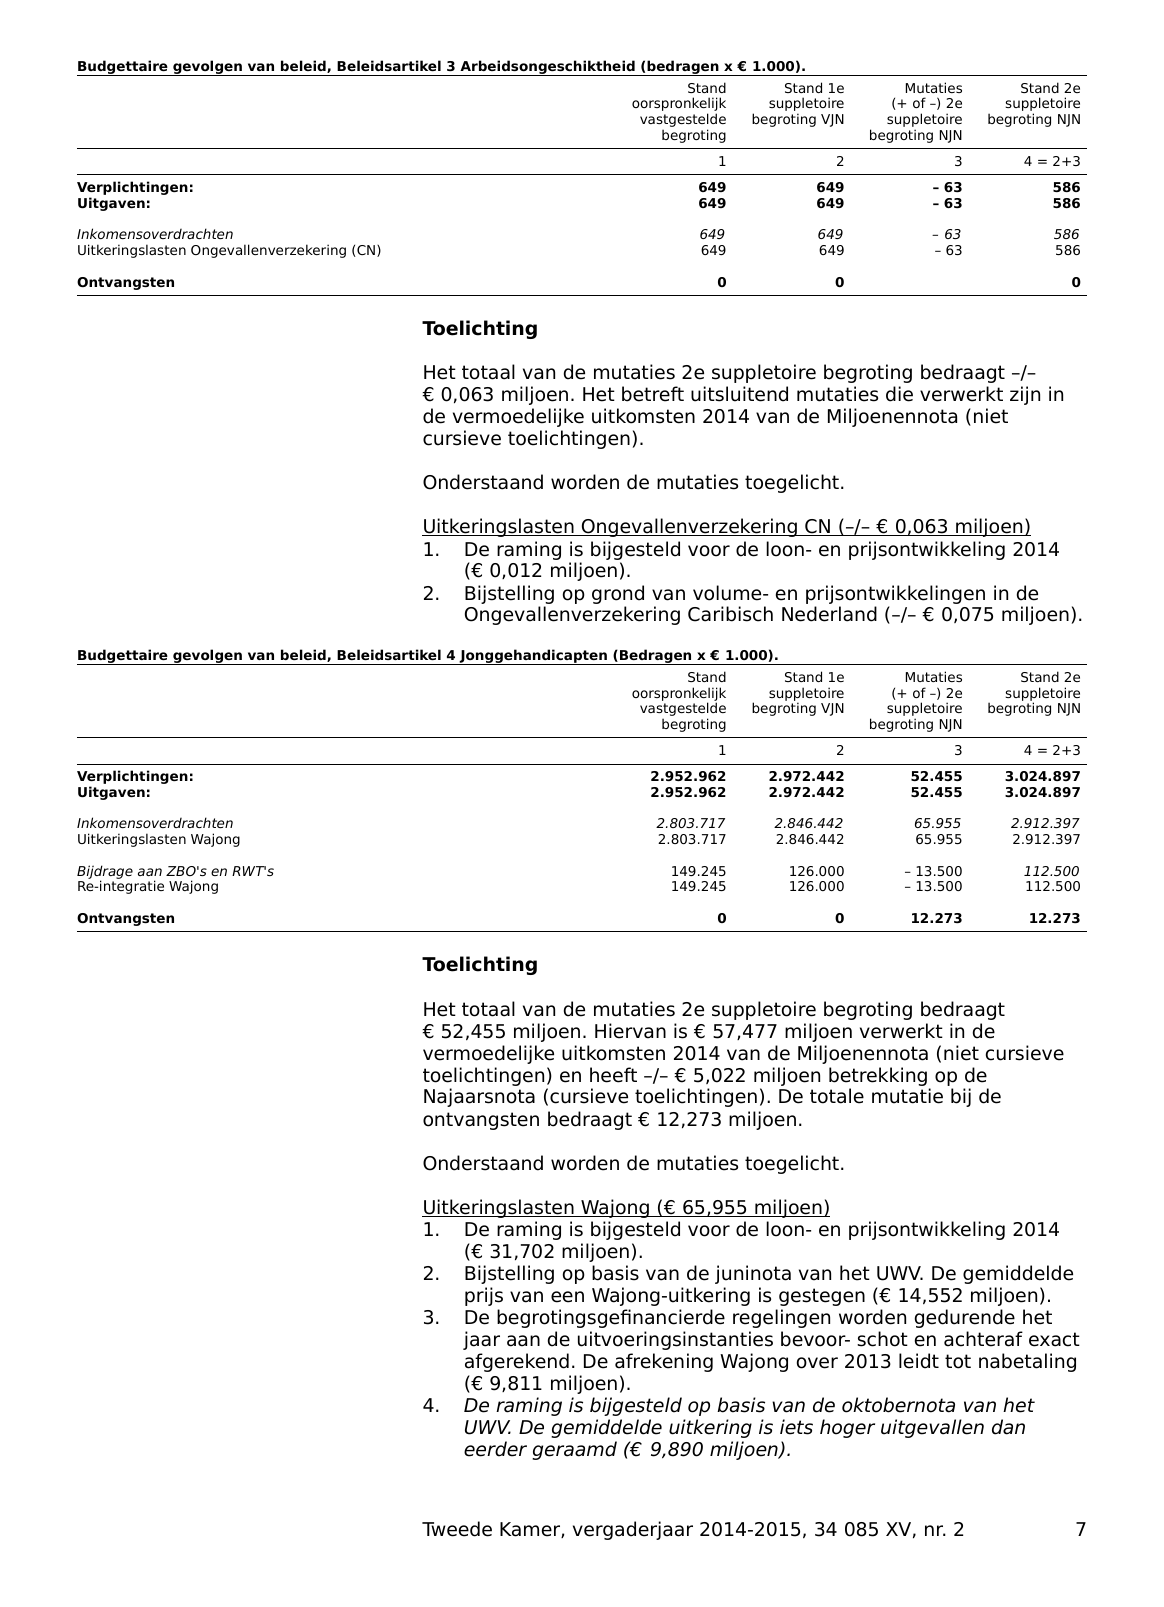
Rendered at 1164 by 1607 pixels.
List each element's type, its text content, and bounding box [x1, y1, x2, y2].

text 2. Bijstelling op basis van de juninota van het UWV. De gemiddelde prijs van een Wajong-uitkering is gestegen (€ 14,552 miljoen). [422, 1263, 1087, 1307]
table_cell [732, 259, 850, 274]
table_cell – 63 [850, 227, 968, 243]
table_cell [969, 848, 1087, 863]
table_cell 649 [614, 243, 732, 259]
table_cell [732, 895, 850, 911]
table_cell [850, 211, 968, 227]
table_cell 2.952.962 [614, 765, 732, 785]
table_cell 649 [614, 196, 732, 211]
table_cell Mutaties (+ of –) 2e suppletoire begroting NJN [850, 76, 968, 148]
table_cell [77, 801, 614, 816]
table_cell 586 [969, 175, 1087, 196]
table_cell – 13.500 [850, 879, 968, 895]
table_cell Uitgaven: [77, 785, 614, 801]
table_cell 586 [969, 196, 1087, 211]
table_cell 52.455 [850, 765, 968, 785]
table_cell 0 [732, 911, 850, 931]
table_cell [614, 211, 732, 227]
subtitle Toelichting [422, 954, 1087, 976]
table_cell 3 [850, 149, 968, 174]
table_cell – 13.500 [850, 864, 968, 879]
table_cell 649 [732, 243, 850, 259]
text 3. De begrotingsgefinancierde regelingen worden gedurende het jaar aan de uitvoeringsinstanties bevoor- schot en achteraf exact afgerekend. De afrekening Wajong over 2013 leidt tot nabetaling (€ 9,811 miljoen). [422, 1307, 1087, 1394]
text Onderstaand worden de mutaties toegelicht. [422, 1153, 1087, 1174]
table_cell [614, 259, 732, 274]
text Het totaal van de mutaties 2e suppletoire begroting bedraagt –/– € 0,063 miljoen. Het betreft uitsluitend mutaties die verwerkt zijn in de vermoedelijke uitkomsten 2014 van de Miljoenennota (niet cursieve toelichtingen). [422, 362, 1087, 450]
table_cell Stand 2e suppletoire begroting NJN [969, 76, 1087, 148]
table_cell [77, 211, 614, 227]
table_cell [77, 895, 614, 911]
table_cell 2.972.442 [732, 785, 850, 801]
table_cell 3.024.897 [969, 765, 1087, 785]
table_header Budgettaire gevolgen van beleid, Beleidsartikel 4 Jonggehandicapten (Bedragen x € 1.000). [77, 648, 1087, 664]
table_cell [732, 801, 850, 816]
table_cell Inkomensoverdrachten [77, 816, 614, 832]
table_cell [77, 848, 614, 863]
table_cell 2.952.962 [614, 785, 732, 801]
table_cell 3 [850, 738, 968, 763]
text 4. De raming is bijgesteld op basis van de oktobernota van het UWV. De gemiddelde uitkering is iets hoger uitgevallen dan eerder geraamd (€ 9,890 miljoen). [422, 1394, 1087, 1461]
table_cell 112.500 [969, 879, 1087, 895]
table_cell 649 [732, 196, 850, 211]
table_cell 126.000 [732, 864, 850, 879]
table_cell 649 [732, 175, 850, 196]
table_cell Stand 2e suppletoire begroting NJN [969, 665, 1087, 737]
table_cell 4 = 2+3 [969, 149, 1087, 174]
table_cell 0 [732, 274, 850, 295]
table_cell [969, 895, 1087, 911]
table_cell Re-integratie Wajong [77, 879, 614, 895]
table_cell 149.245 [614, 864, 732, 879]
table_header Budgettaire gevolgen van beleid, Beleidsartikel 3 Arbeidsongeschiktheid (bedragen x € 1.000). [77, 59, 1087, 75]
table_cell [614, 801, 732, 816]
table_cell 65.955 [850, 832, 968, 848]
text Het totaal van de mutaties 2e suppletoire begroting bedraagt € 52,455 miljoen. Hiervan is € 57,477 miljoen verwerkt in de vermoedelijke uitkomsten 2014 van de Miljoenennota (niet cursieve toelichtingen) en heeft –/– € 5,022 miljoen betrekking op de Najaarsnota (cursieve toelichtingen). De totale mutatie bij de ontvangsten bedraagt € 12,273 miljoen. [422, 998, 1087, 1130]
table_cell 2.803.717 [614, 816, 732, 832]
table_cell Uitgaven: [77, 196, 614, 211]
table_cell [614, 895, 732, 911]
table_cell 0 [614, 911, 732, 931]
table_cell [850, 259, 968, 274]
table_cell 649 [614, 175, 732, 196]
table_cell – 63 [850, 175, 968, 196]
table_cell 1 [614, 738, 732, 763]
table_cell 52.455 [850, 785, 968, 801]
table_cell Bijdrage aan ZBO's en RWT's [77, 864, 614, 879]
table_cell 1 [614, 149, 732, 174]
table_cell 2 [732, 149, 850, 174]
table_cell 2.846.442 [732, 816, 850, 832]
table_cell [77, 149, 614, 174]
subtitle Uitkeringslasten Wajong (€ 65,955 miljoen) [422, 1197, 1087, 1219]
table_cell Verplichtingen: [77, 175, 614, 196]
subtitle Toelichting [422, 318, 1087, 340]
text 1. De raming is bijgesteld voor de loon- en prijsontwikkeling 2014 (€ 31,702 miljoen). [422, 1219, 1087, 1263]
table_cell Ontvangsten [77, 274, 614, 295]
table_cell [850, 801, 968, 816]
table_cell Stand oorspronkelijk vastgestelde begroting [614, 665, 732, 737]
table_cell Mutaties (+ of –) 2e suppletoire begroting NJN [850, 665, 968, 737]
table_cell 4 = 2+3 [969, 738, 1087, 763]
table_cell Ontvangsten [77, 911, 614, 931]
text 1. De raming is bijgesteld voor de loon- en prijsontwikkeling 2014 (€ 0,012 miljoen). [422, 538, 1087, 582]
table_cell [614, 848, 732, 863]
table_cell 126.000 [732, 879, 850, 895]
table_cell 149.245 [614, 879, 732, 895]
table_cell 0 [969, 274, 1087, 295]
table_cell – 63 [850, 196, 968, 211]
table_cell 2 [732, 738, 850, 763]
table_cell – 63 [850, 243, 968, 259]
text Onderstaand worden de mutaties toegelicht. [422, 472, 1087, 494]
table_cell 2.972.442 [732, 765, 850, 785]
table_cell [850, 274, 968, 295]
table_cell 649 [732, 227, 850, 243]
table_cell [77, 259, 614, 274]
table_cell Stand 1e suppletoire begroting VJN [732, 76, 850, 148]
table_cell [77, 665, 614, 737]
table_cell 112.500 [969, 864, 1087, 879]
table_cell Uitkeringslasten Ongevallenverzekering (CN) [77, 243, 614, 259]
table_cell Inkomensoverdrachten [77, 227, 614, 243]
table_cell 586 [969, 243, 1087, 259]
table_cell 12.273 [850, 911, 968, 931]
table_cell [77, 738, 614, 763]
table_cell 3.024.897 [969, 785, 1087, 801]
table_cell 65.955 [850, 816, 968, 832]
table_cell 12.273 [969, 911, 1087, 931]
table_cell Verplichtingen: [77, 765, 614, 785]
table_cell 2.912.397 [969, 832, 1087, 848]
table_cell 0 [614, 274, 732, 295]
subtitle Uitkeringslasten Ongevallenverzekering CN (–/– € 0,063 miljoen) [422, 516, 1087, 538]
table_cell Stand oorspronkelijk vastgestelde begroting [614, 76, 732, 148]
table_cell [732, 848, 850, 863]
text 2. Bijstelling op grond van volume- en prijsontwikkelingen in de Ongevallenverzekering Caribisch Nederland (–/– € 0,075 miljoen). [422, 582, 1087, 626]
table_cell [969, 211, 1087, 227]
table_cell 649 [614, 227, 732, 243]
table_cell Uitkeringslasten Wajong [77, 832, 614, 848]
table_cell [732, 211, 850, 227]
table_cell [850, 895, 968, 911]
table_cell 2.803.717 [614, 832, 732, 848]
table_cell 2.912.397 [969, 816, 1087, 832]
table_cell 2.846.442 [732, 832, 850, 848]
table_cell [77, 76, 614, 148]
table_cell [969, 801, 1087, 816]
table_cell [969, 259, 1087, 274]
table_cell [850, 848, 968, 863]
table_cell 586 [969, 227, 1087, 243]
table_cell Stand 1e suppletoire begroting VJN [732, 665, 850, 737]
